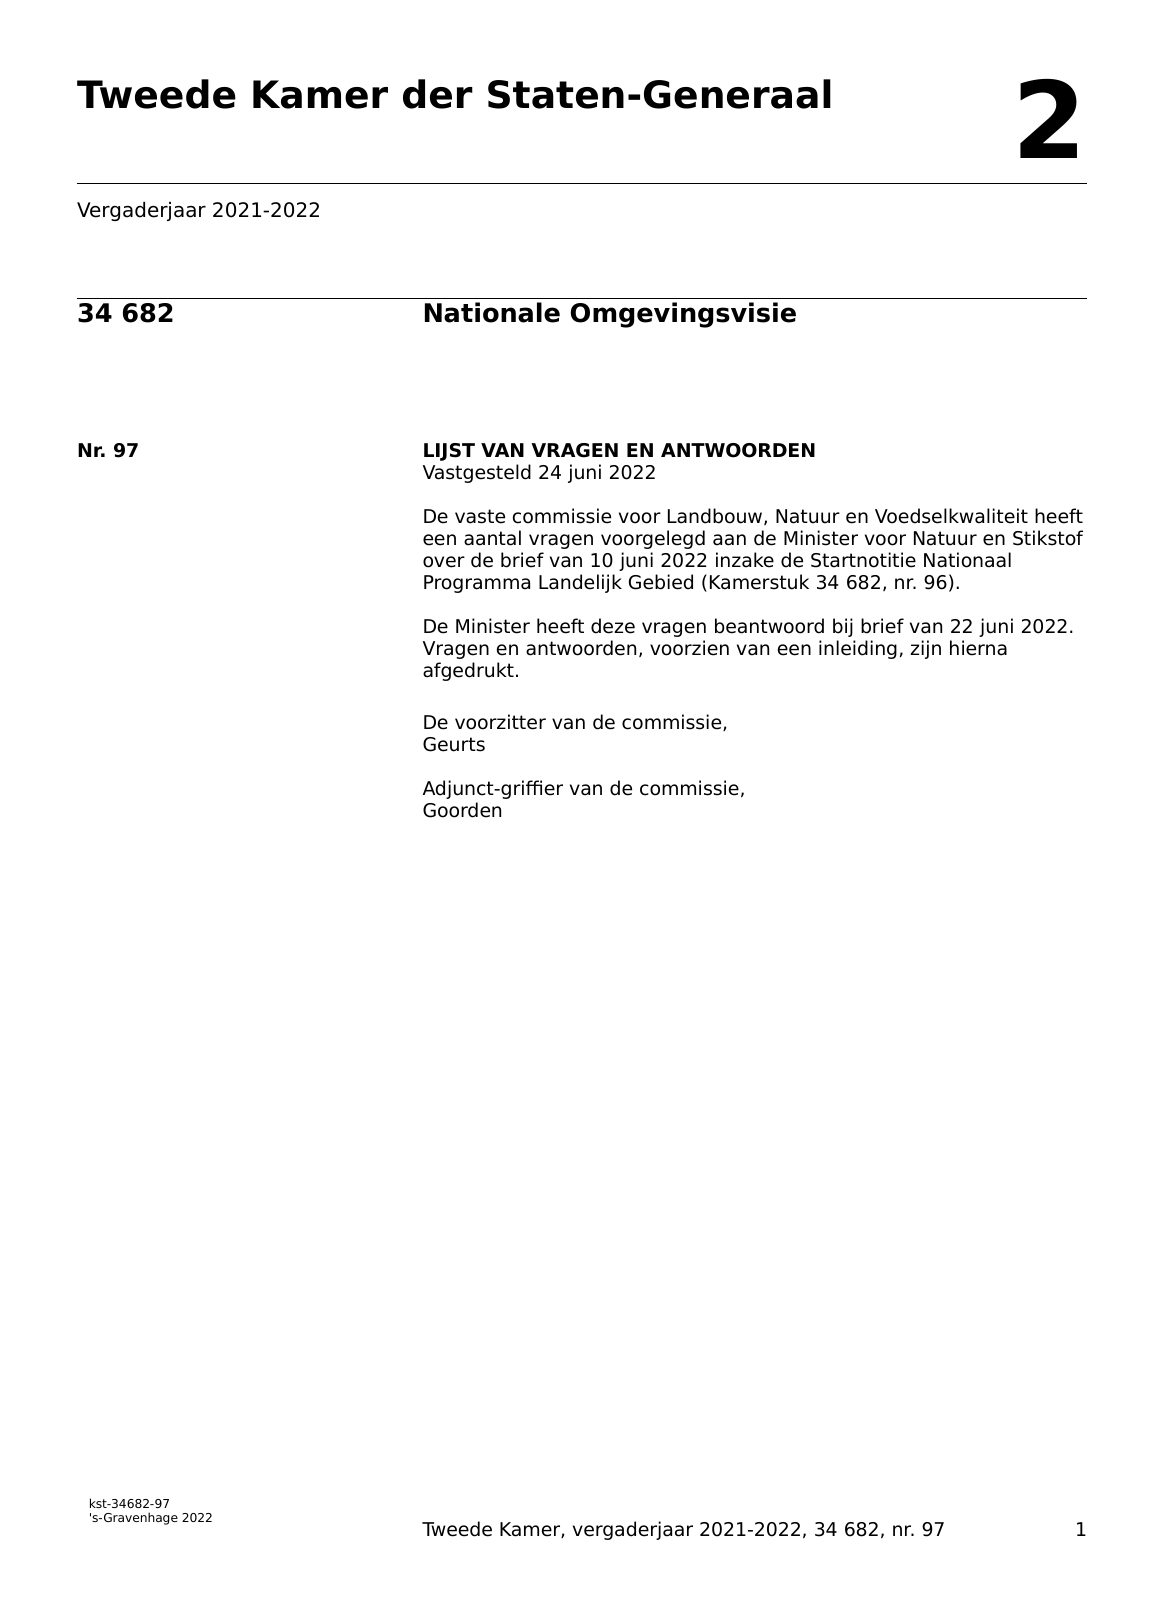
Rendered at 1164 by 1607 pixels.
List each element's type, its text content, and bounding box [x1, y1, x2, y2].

text De voorzitter van de commissie, Geurts [422, 712, 1087, 756]
subtitle Nr. 97 LIJST VAN VRAGEN EN ANTWOORDEN [77, 440, 1087, 462]
text De Minister heeft deze vragen beantwoord bij brief van 22 juni 2022. Vragen en antwoorden, voorzien van een inleiding, zijn hierna afgedrukt. [422, 616, 1087, 682]
table_cell Vergaderjaar 2021-2022 [77, 184, 1087, 298]
text Adjunct-griffier van de commissie, Goorden [422, 778, 1087, 822]
text Vastgesteld 24 juni 2022 [422, 462, 1087, 484]
text 's-Gravenhage 2022 [88, 1511, 323, 1525]
table_header Tweede Kamer der Staten-Generaal [77, 59, 886, 183]
text De vaste commissie voor Landbouw, Natuur en Voedselkwaliteit heeft een aantal vragen voorgelegd aan de Minister voor Natuur en Stikstof over de brief van 10 juni 2022 inzake de Startnotitie Nationaal Programma Landelijk Gebied (Kamerstuk 34 682, nr. 96). [422, 506, 1087, 594]
text kst-34682-97 [88, 1497, 323, 1511]
subtitle 34 682 Nationale Omgevingsvisie [77, 299, 1087, 329]
table_header 2 [886, 59, 1087, 183]
